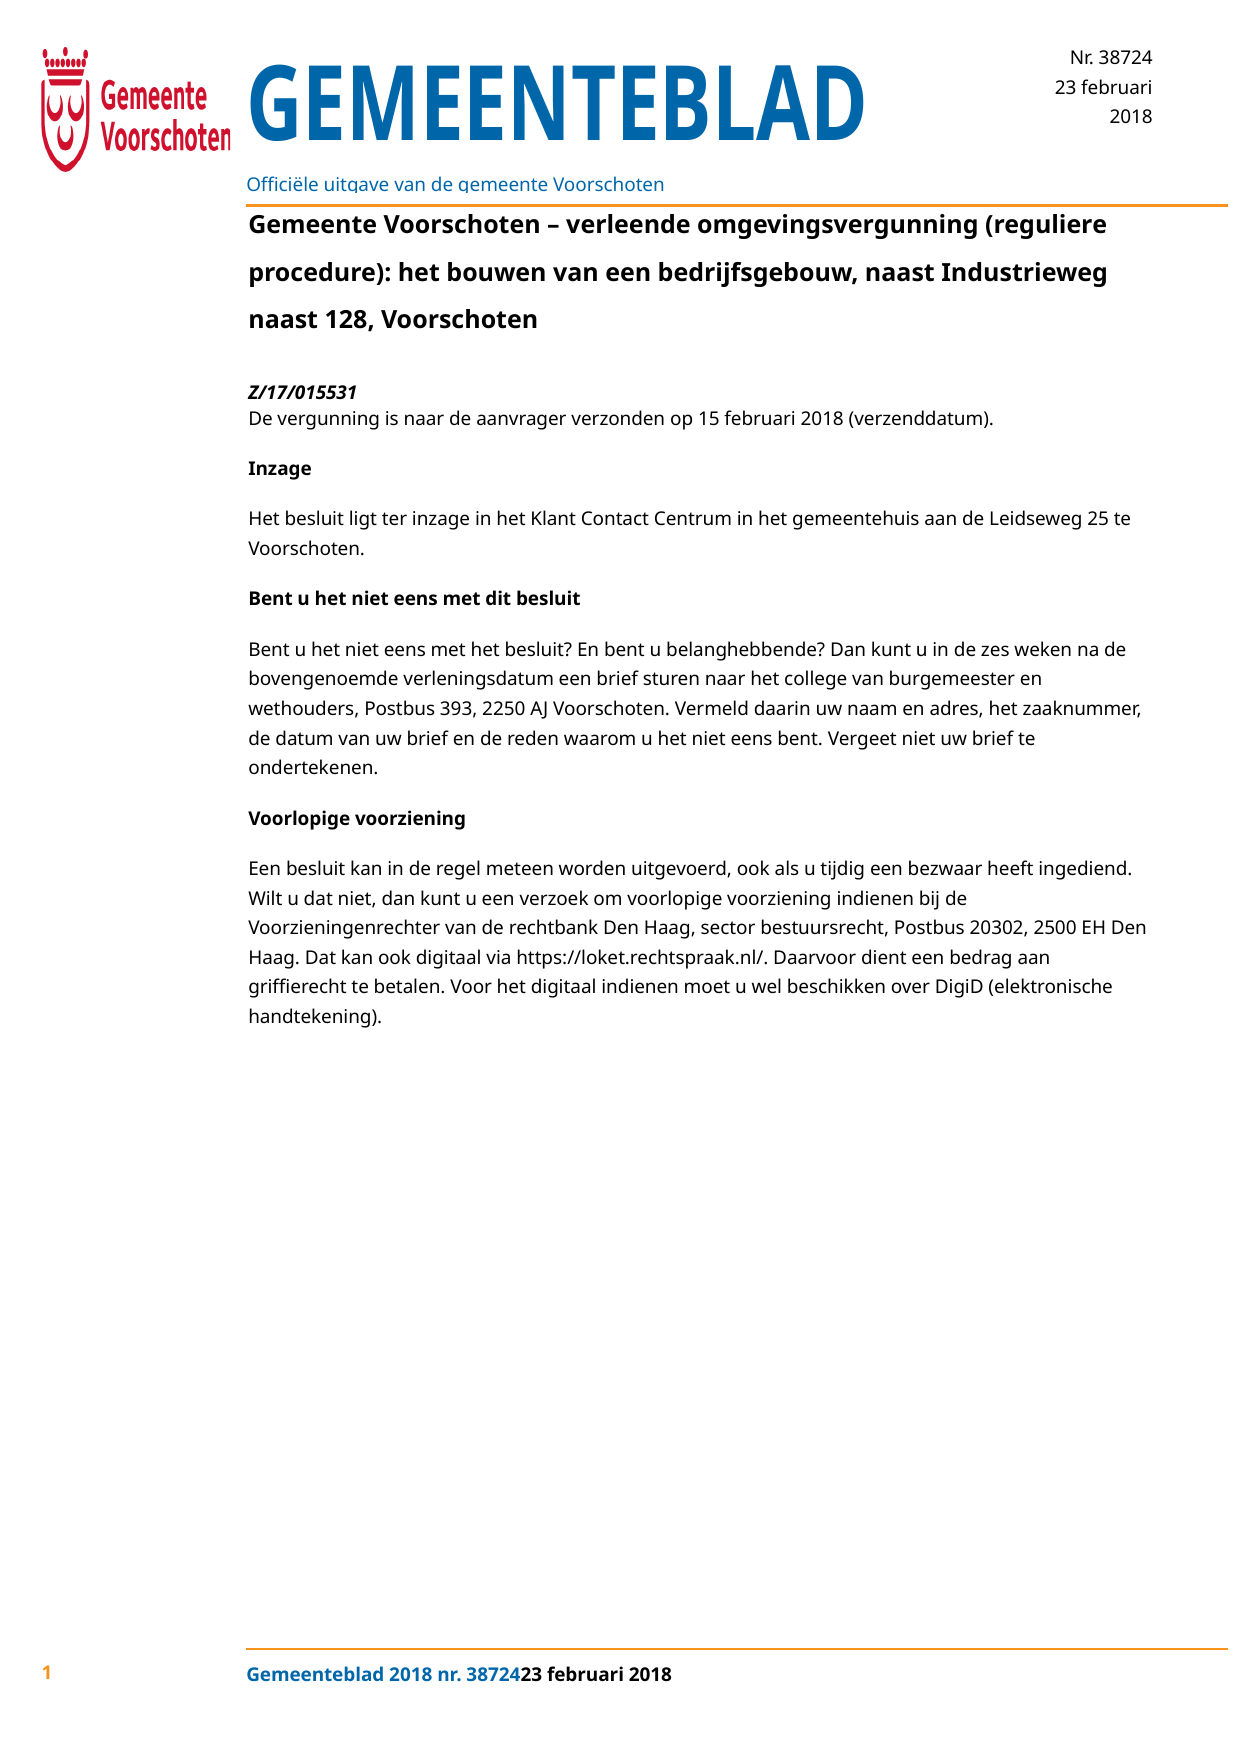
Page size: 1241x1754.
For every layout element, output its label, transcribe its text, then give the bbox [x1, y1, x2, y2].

text Bent u het niet eens met dit besluit [248, 586, 1152, 611]
text Gemeente Voorschoten – verleende omgevingsvergunning (reguliere procedure): het bouwen van een bedrijfsgebouw, naast Industrieweg naast 128, Voorschoten [248, 207, 1152, 336]
text Bent u het niet eens met het besluit? En bent u belanghebbende? Dan kunt u in de zes weken na de bovengenoemde verleningsdatum een brief sturen naar het college van burgemeester en wethouders, Postbus 393, 2250 AJ Voorschoten. Vermeld daarin uw naam en adres, het zaaknummer, de datum van uw brief en de reden waarom u het niet eens bent. Vergeet niet uw brief te ondertekenen. [248, 636, 1152, 780]
picture [41, 47, 231, 172]
text De vergunning is naar de aanvrager verzonden op 15 februari 2018 (verzenddatum). [248, 405, 1152, 431]
text Inzage [248, 455, 1152, 481]
text Z/17/015531 [248, 379, 1152, 405]
text Een besluit kan in de regel meteen worden uitgevoerd, ook als u tijdig een bezwaar heeft ingediend. Wilt u dat niet, dan kunt u een verzoek om voorlopige voorziening indienen bij de Voorzieningenrechter van de rechtbank Den Haag, sector bestuursrecht, Postbus 20302, 2500 EH Den Haag. Dat kan ook digitaal via https://loket.rechtspraak.nl/. Daarvoor dient een bedrag aan griffierecht te betalen. Voor het digitaal indienen moet u wel beschikken over DigiD (elektronische handtekening). [248, 855, 1152, 1029]
text Voorlopige voorziening [248, 805, 1152, 831]
text Het besluit ligt ter inzage in het Klant Contact Centrum in het gemeentehuis aan de Leidseweg 25 te Voorschoten. [248, 506, 1152, 561]
